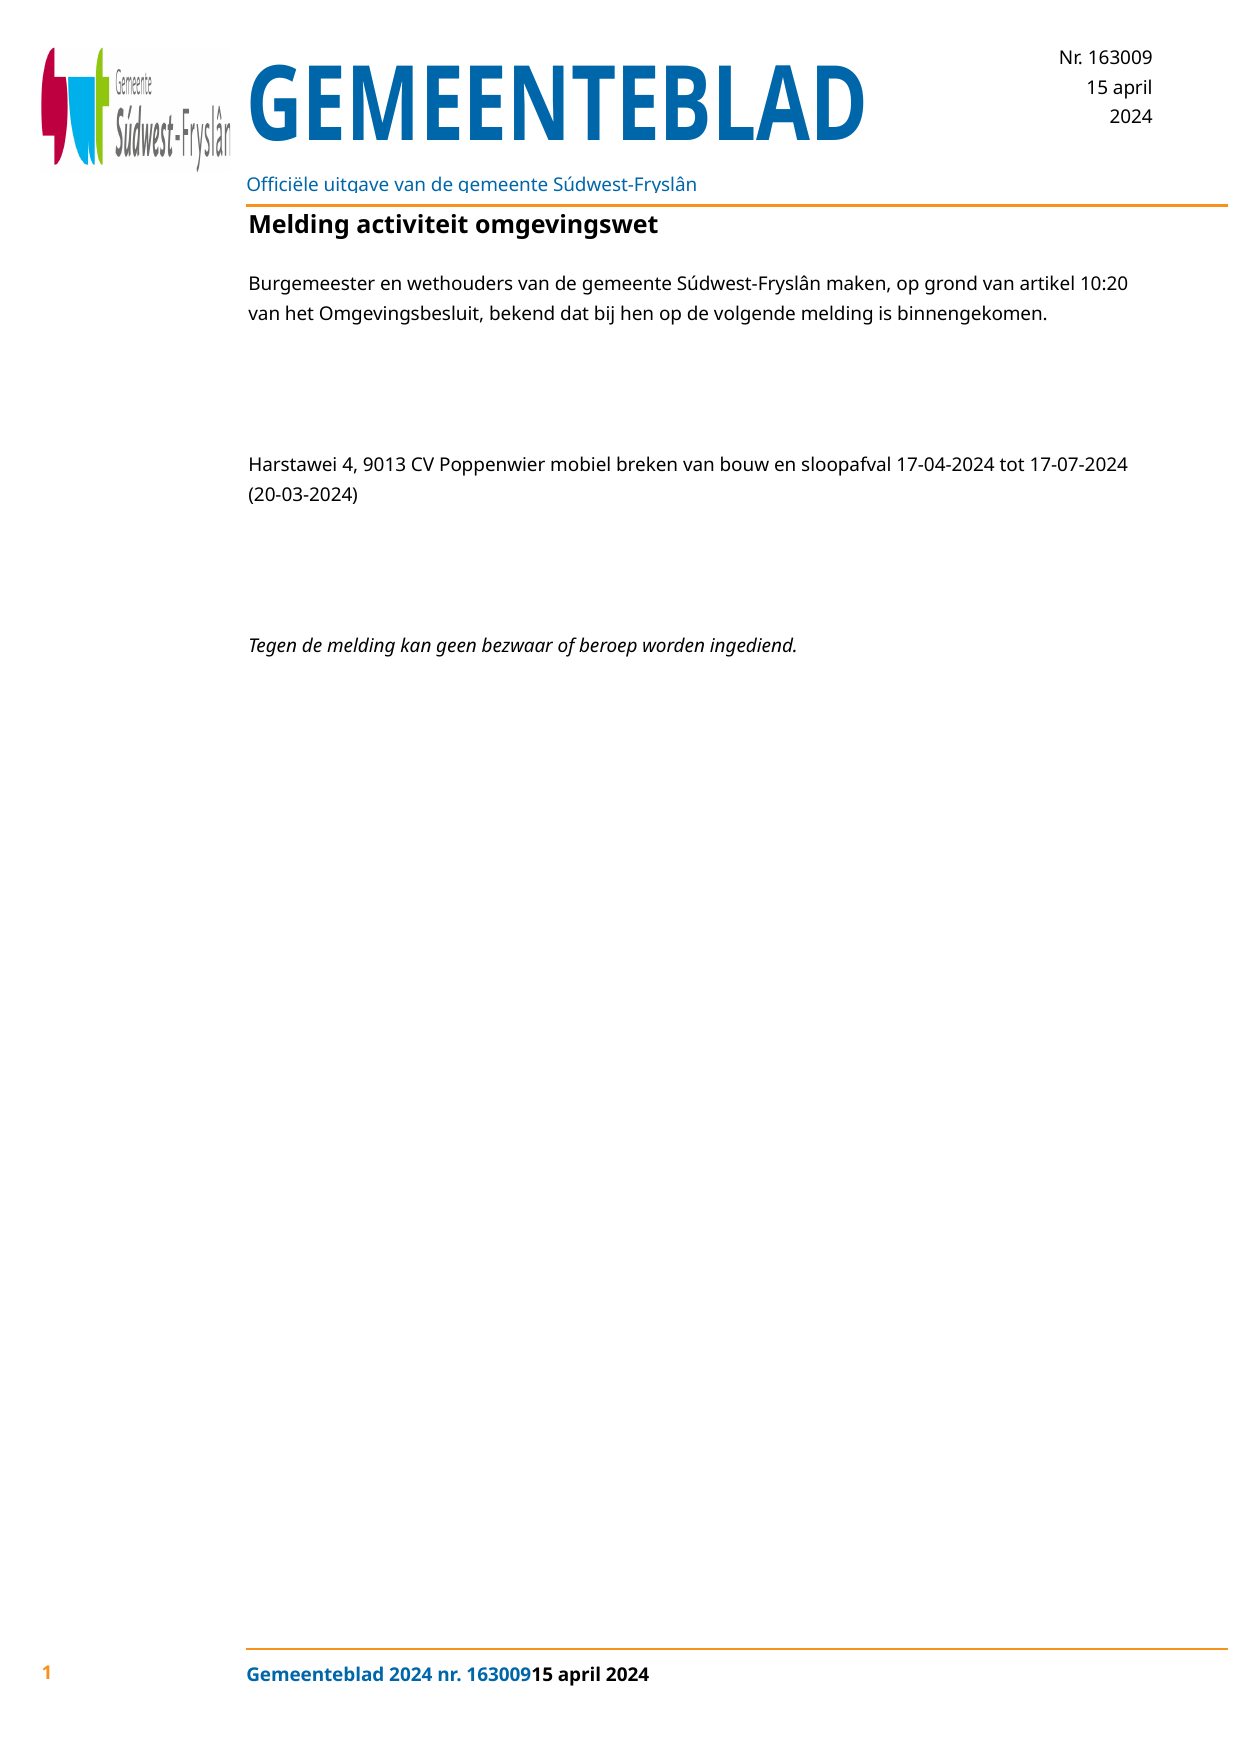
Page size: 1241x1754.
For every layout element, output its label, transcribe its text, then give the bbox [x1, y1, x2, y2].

text Burgemeester en wethouders van de gemeente Súdwest-Fryslân maken, op grond van artikel 10:20 van het Omgevingsbesluit, bekend dat bij hen op de volgende melding is binnengekomen. [248, 270, 1152, 326]
text Melding activiteit omgevingswet [248, 207, 1152, 241]
picture [41, 47, 231, 172]
text Harstawei 4, 9013 CV Poppenwier mobiel breken van bouw en sloopafval 17-04-2024 tot 17-07-2024 (20-03-2024) [248, 451, 1152, 506]
text Tegen de melding kan geen bezwaar of beroep worden ingediend. [248, 632, 1152, 658]
